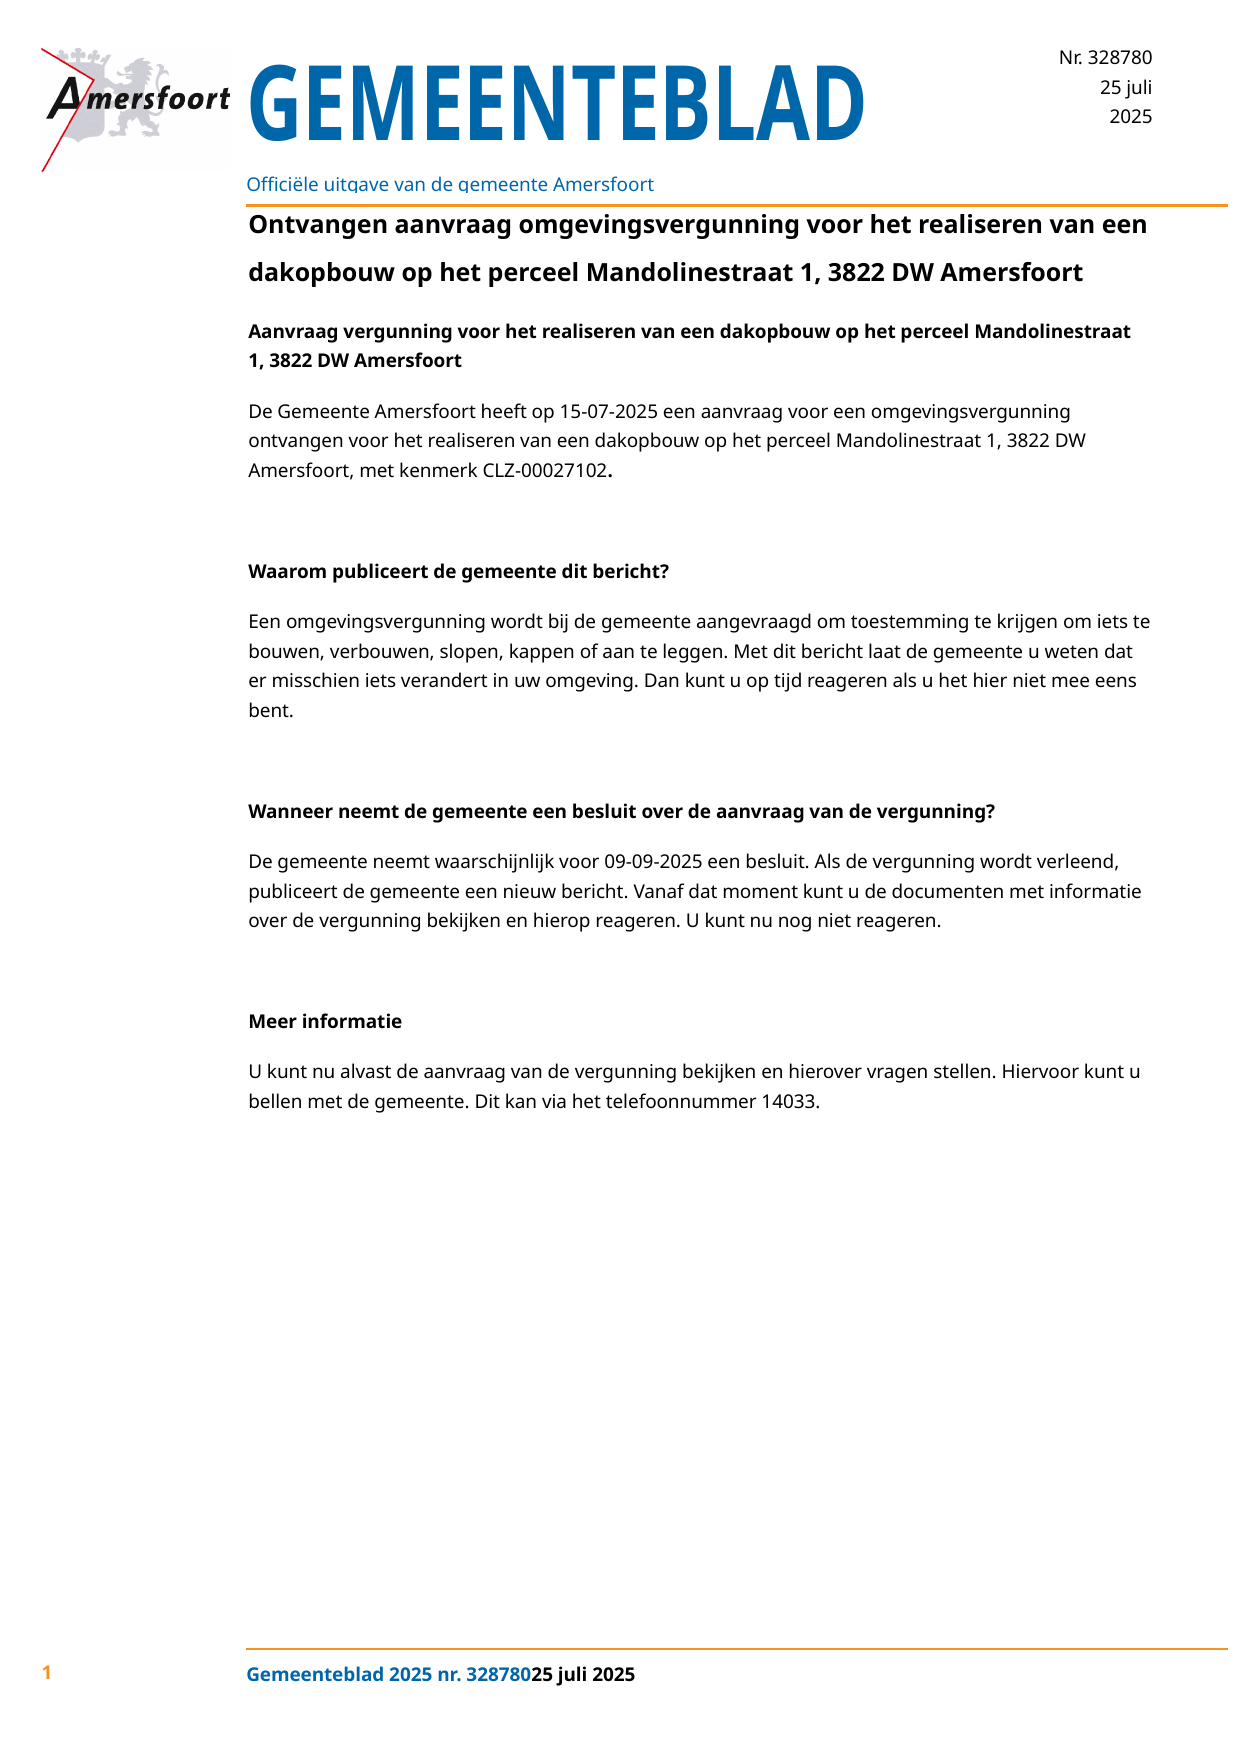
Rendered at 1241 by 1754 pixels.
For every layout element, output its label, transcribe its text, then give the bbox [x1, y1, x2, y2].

text Aanvraag vergunning voor het realiseren van een dakopbouw op het perceel Mandolinestraat 1, 3822 DW Amersfoort [248, 318, 1152, 373]
text Een omgevingsvergunning wordt bij de gemeente aangevraagd om toestemming te krijgen om iets te bouwen, verbouwen, slopen, kappen of aan te leggen. Met dit bericht laat de gemeente u weten dat er misschien iets verandert in uw omgeving. Dan kunt u op tijd reageren als u het hier niet mee eens bent. [248, 608, 1152, 723]
text Waarom publiceert de gemeente dit bericht? [248, 558, 1152, 584]
picture [41, 47, 231, 172]
text Meer informatie [248, 1008, 1152, 1034]
text De Gemeente Amersfoort heeft op 15-07-2025 een aanvraag voor een omgevingsvergunning ontvangen voor het realiseren van een dakopbouw op het perceel Mandolinestraat 1, 3822 DW Amersfoort, met kenmerk CLZ-00027102. [248, 398, 1152, 483]
text Wanneer neemt de gemeente een besluit over de aanvraag van de vergunning? [248, 798, 1152, 824]
text De gemeente neemt waarschijnlijk voor 09-09-2025 een besluit. Als de vergunning wordt verleend, publiceert de gemeente een nieuw bericht. Vanaf dat moment kunt u de documenten met informatie over de vergunning bekijken en hierop reageren. U kunt nu nog niet reageren. [248, 848, 1152, 933]
text Ontvangen aanvraag omgevingsvergunning voor het realiseren van een dakopbouw op het perceel Mandolinestraat 1, 3822 DW Amersfoort [248, 207, 1152, 288]
text U kunt nu alvast de aanvraag van de vergunning bekijken en hierover vragen stellen. Hiervoor kunt u bellen met de gemeente. Dit kan via het telefoonnummer 14033. [248, 1059, 1152, 1114]
